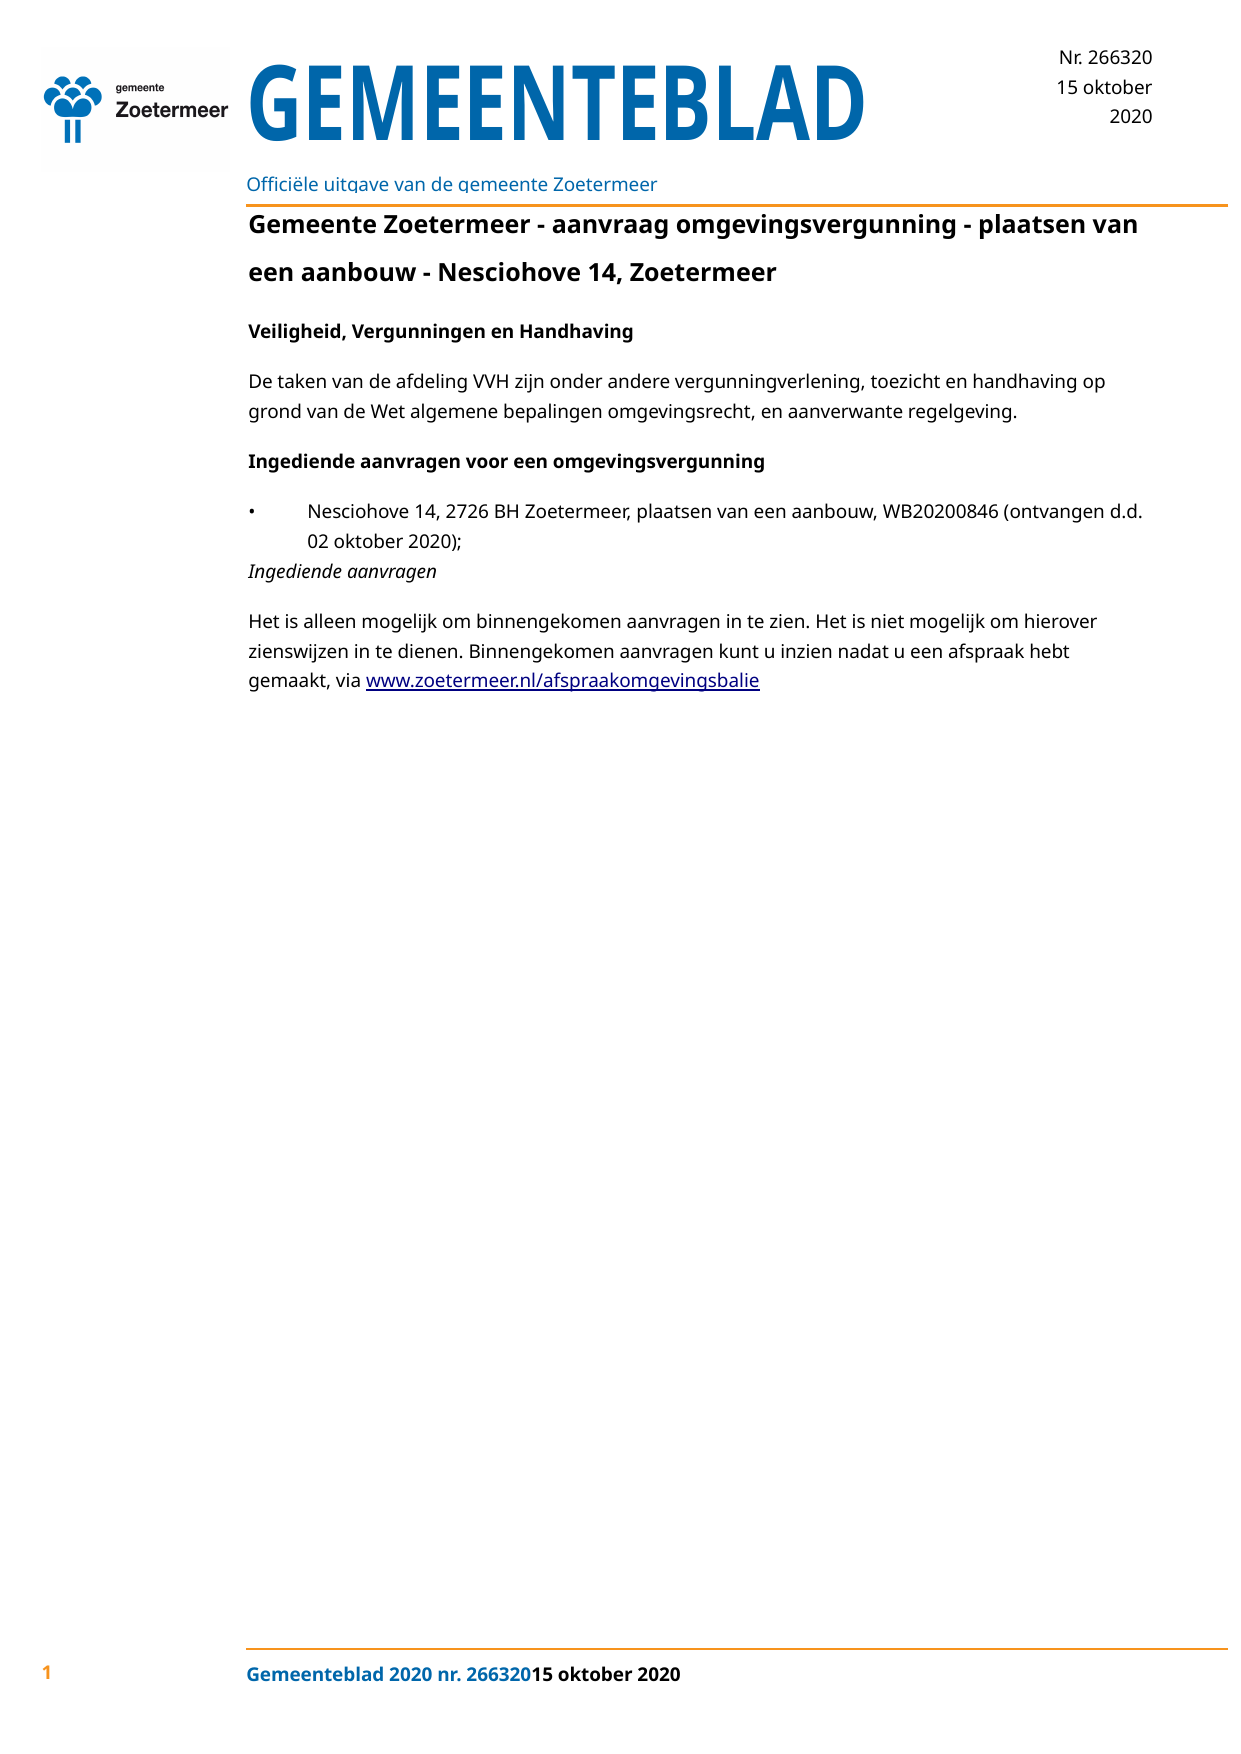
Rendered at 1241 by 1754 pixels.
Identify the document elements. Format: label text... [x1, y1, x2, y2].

picture [41, 47, 231, 172]
text Ingediende aanvragen voor een omgevingsvergunning [248, 448, 1152, 474]
text Ingediende aanvragen [248, 558, 1152, 584]
text Gemeente Zoetermeer - aanvraag omgevingsvergunning - plaatsen van een aanbouw - Nesciohove 14, Zoetermeer [248, 207, 1152, 288]
text Veiligheid, Vergunningen en Handhaving [248, 318, 1152, 344]
list Nesciohove 14, 2726 BH Zoetermeer, plaatsen van een aanbouw, WB20200846 (ontvangen d.d. 02 oktober 2020); [248, 499, 1152, 554]
text De taken van de afdeling VVH zijn onder andere vergunningverlening, toezicht en handhaving op grond van de Wet algemene bepalingen omgevingsrecht, en aanverwante regelgeving. [248, 368, 1152, 424]
text Het is alleen mogelijk om binnengekomen aanvragen in te zien. Het is niet mogelijk om hierover zienswijzen in te dienen. Binnengekomen aanvragen kunt u inzien nadat u een afspraak hebt gemaakt, via www.zoetermeer.nl/afspraakomgevingsbalie [248, 608, 1152, 693]
